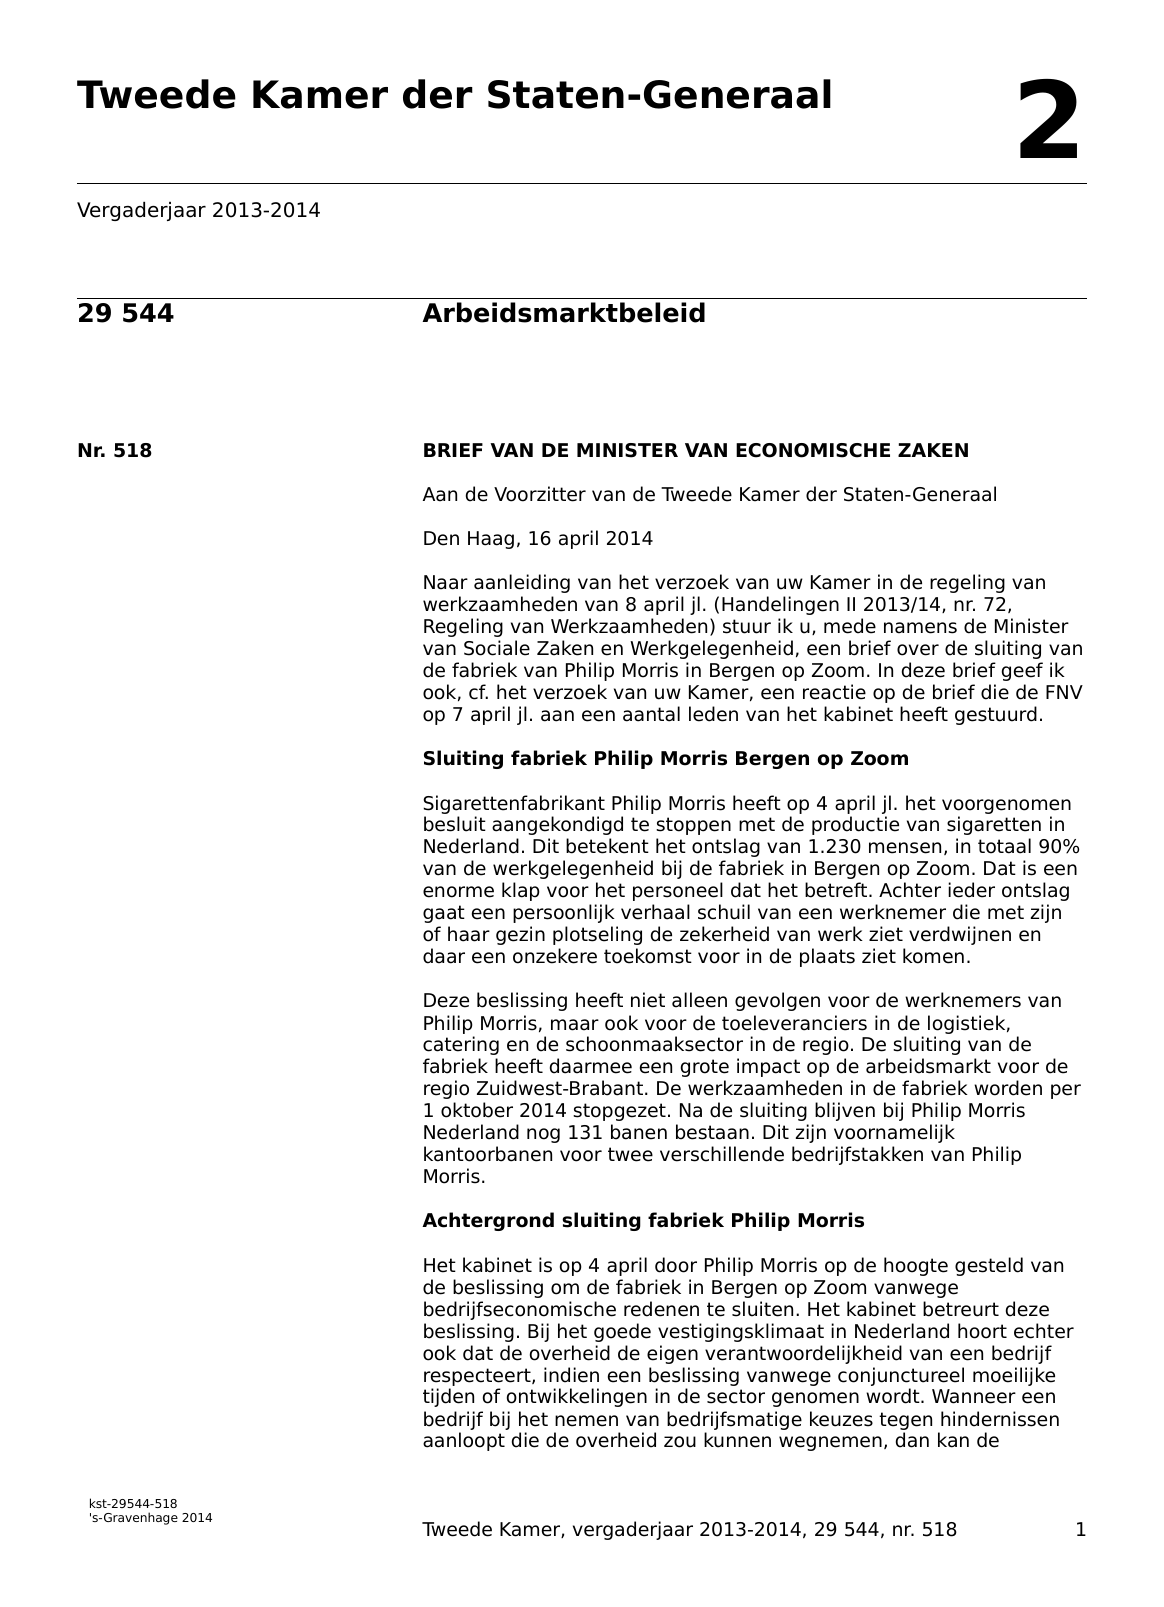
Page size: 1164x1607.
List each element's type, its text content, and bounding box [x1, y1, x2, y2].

subtitle Sluiting fabriek Philip Morris Bergen op Zoom [422, 748, 1087, 770]
text Het kabinet is op 4 april door Philip Morris op de hoogte gesteld van de beslissing om de fabriek in Bergen op Zoom vanwege bedrijfseconomische redenen te sluiten. Het kabinet betreurt deze beslissing. Bij het goede vestigingsklimaat in Nederland hoort echter ook dat de overheid de eigen verantwoordelijkheid van een bedrijf respecteert, indien een beslissing vanwege conjunctureel moeilijke tijden of ontwikkelingen in de sector genomen wordt. Wanneer een bedrijf bij het nemen van bedrijfsmatige keuzes tegen hindernissen aanloopt die de overheid zou kunnen wegnemen, dan kan de [422, 1254, 1087, 1452]
subtitle Nr. 518 BRIEF VAN DE MINISTER VAN ECONOMISCHE ZAKEN [77, 440, 1087, 462]
table_header 2 [886, 59, 1087, 183]
text Den Haag, 16 april 2014 [422, 528, 1087, 550]
text Deze beslissing heeft niet alleen gevolgen voor de werknemers van Philip Morris, maar ook voor de toeleveranciers in de logistiek, catering en de schoonmaaksector in de regio. De sluiting van de fabriek heeft daarmee een grote impact op de arbeidsmarkt voor de regio Zuidwest-Brabant. De werkzaamheden in de fabriek worden per 1 oktober 2014 stopgezet. Na de sluiting blijven bij Philip Morris Nederland nog 131 banen bestaan. Dit zijn voornamelijk kantoorbanen voor twee verschillende bedrijfstakken van Philip Morris. [422, 990, 1087, 1188]
text Naar aanleiding van het verzoek van uw Kamer in de regeling van werkzaamheden van 8 april jl. (Handelingen II 2013/14, nr. 72, Regeling van Werkzaamheden) stuur ik u, mede namens de Minister van Sociale Zaken en Werkgelegenheid, een brief over de sluiting van de fabriek van Philip Morris in Bergen op Zoom. In deze brief geef ik ook, cf. het verzoek van uw Kamer, een reactie op de brief die de FNV op 7 april jl. aan een aantal leden van het kabinet heeft gestuurd. [422, 572, 1087, 726]
text kst-29544-518 [88, 1497, 323, 1511]
subtitle 29 544 Arbeidsmarktbeleid [77, 299, 1087, 329]
table_cell Vergaderjaar 2013-2014 [77, 184, 1087, 298]
text 's-Gravenhage 2014 [88, 1511, 323, 1525]
subtitle Achtergrond sluiting fabriek Philip Morris [422, 1210, 1087, 1232]
text Aan de Voorzitter van de Tweede Kamer der Staten-Generaal [422, 484, 1087, 506]
table_header Tweede Kamer der Staten-Generaal [77, 59, 886, 183]
text Sigarettenfabrikant Philip Morris heeft op 4 april jl. het voorgenomen besluit aangekondigd te stoppen met de productie van sigaretten in Nederland. Dit betekent het ontslag van 1.230 mensen, in totaal 90% van de werkgelegenheid bij de fabriek in Bergen op Zoom. Dat is een enorme klap voor het personeel dat het betreft. Achter ieder ontslag gaat een persoonlijk verhaal schuil van een werknemer die met zijn of haar gezin plotseling de zekerheid van werk ziet verdwijnen en daar een onzekere toekomst voor in de plaats ziet komen. [422, 792, 1087, 968]
